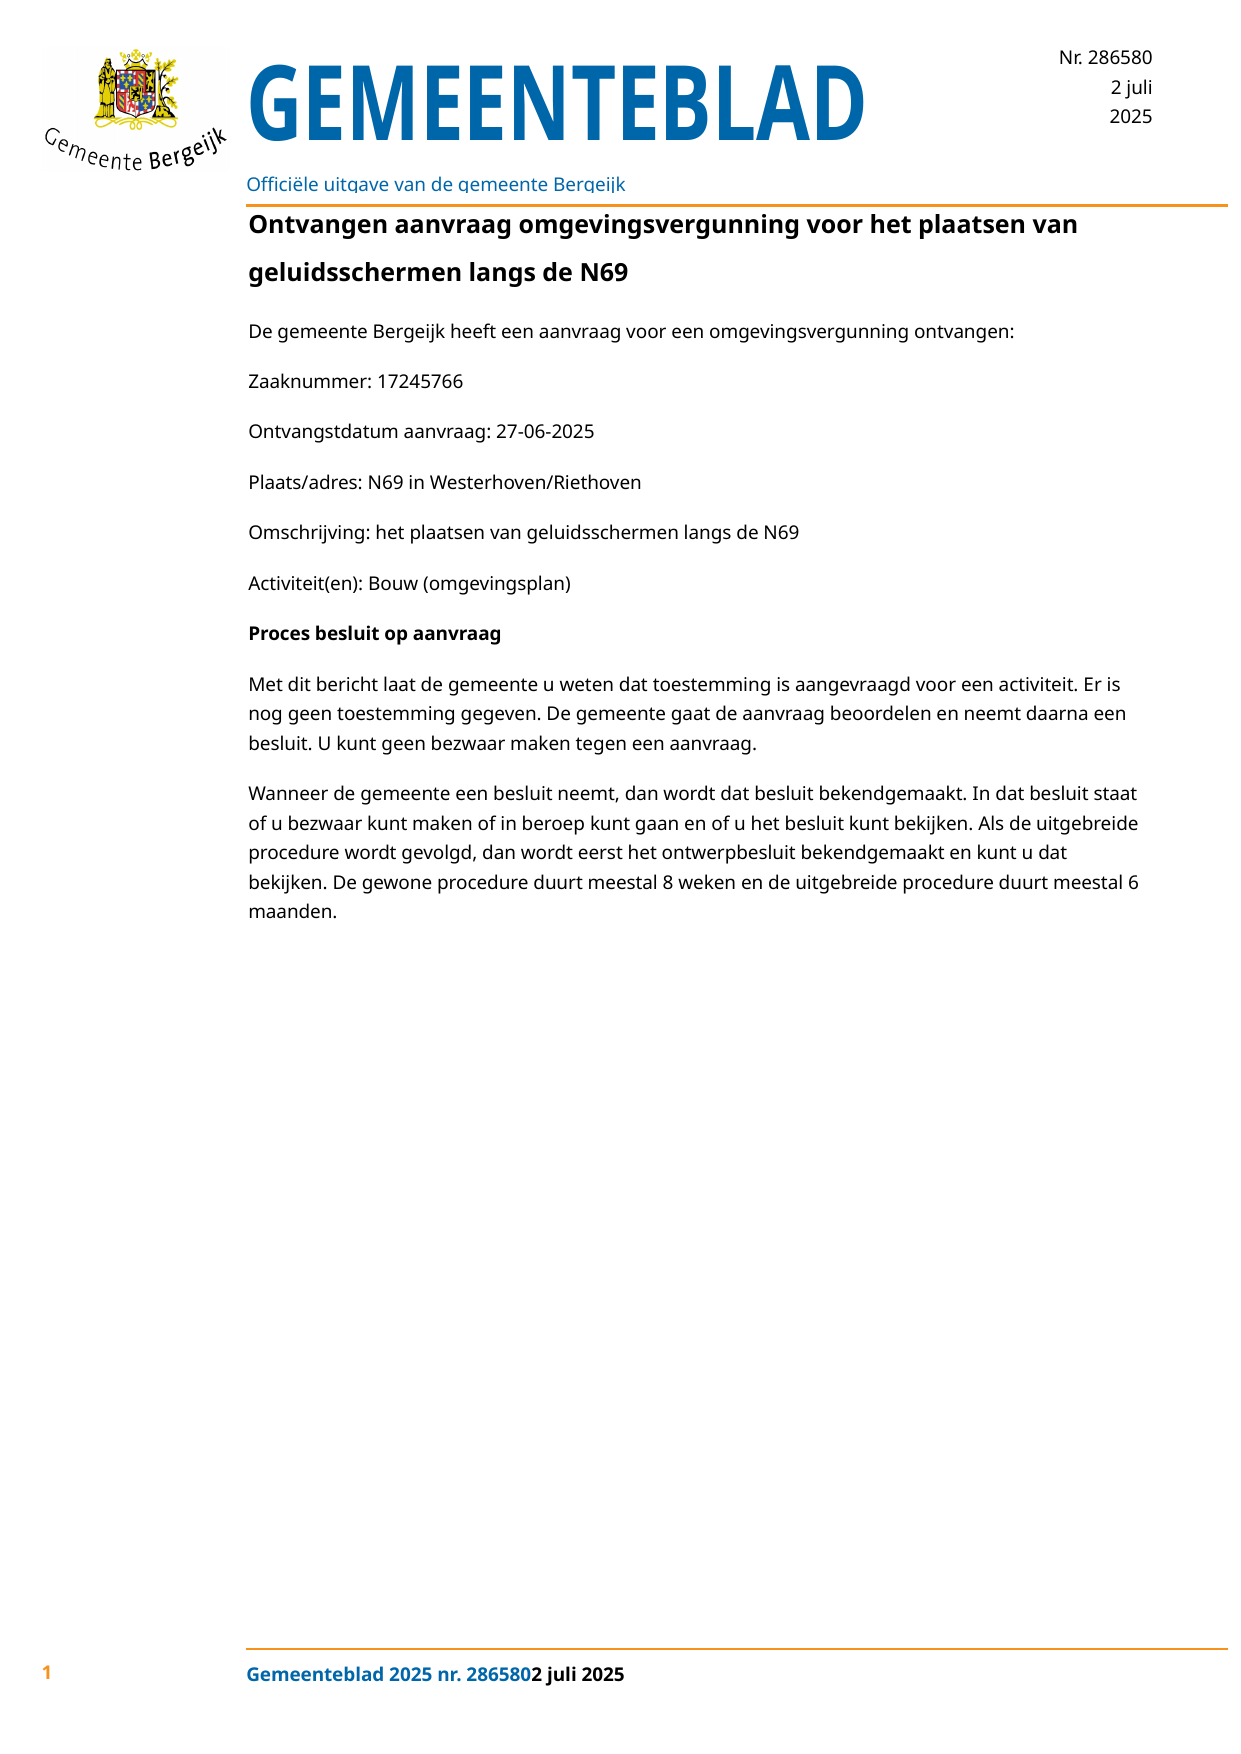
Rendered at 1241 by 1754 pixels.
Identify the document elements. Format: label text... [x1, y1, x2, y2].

text Proces besluit op aanvraag [248, 620, 1152, 646]
text Zaaknummer: 17245766 [248, 368, 1152, 394]
text Plaats/adres: N69 in Westerhoven/Riethoven [248, 469, 1152, 495]
text Ontvangen aanvraag omgevingsvergunning voor het plaatsen van geluidsschermen langs de N69 [248, 207, 1152, 288]
picture [41, 47, 231, 172]
text Met dit bericht laat de gemeente u weten dat toestemming is aangevraagd voor een activiteit. Er is nog geen toestemming gegeven. De gemeente gaat de aanvraag beoordelen en neemt daarna een besluit. U kunt geen bezwaar maken tegen een aanvraag. [248, 671, 1152, 756]
text Ontvangstdatum aanvraag: 27-06-2025 [248, 419, 1152, 444]
text Wanneer de gemeente een besluit neemt, dan wordt dat besluit bekendgemaakt. In dat besluit staat of u bezwaar kunt maken of in beroep kunt gaan en of u het besluit kunt bekijken. Als de uitgebreide procedure wordt gevolgd, dan wordt eerst het ontwerpbesluit bekendgemaakt en kunt u dat bekijken. De gewone procedure duurt meestal 8 weken en de uitgebreide procedure duurt meestal 6 maanden. [248, 780, 1152, 924]
text Activiteit(en): Bouw (omgevingsplan) [248, 570, 1152, 596]
text De gemeente Bergeijk heeft een aanvraag voor een omgevingsvergunning ontvangen: [248, 318, 1152, 344]
text Omschrijving: het plaatsen van geluidsschermen langs de N69 [248, 519, 1152, 545]
